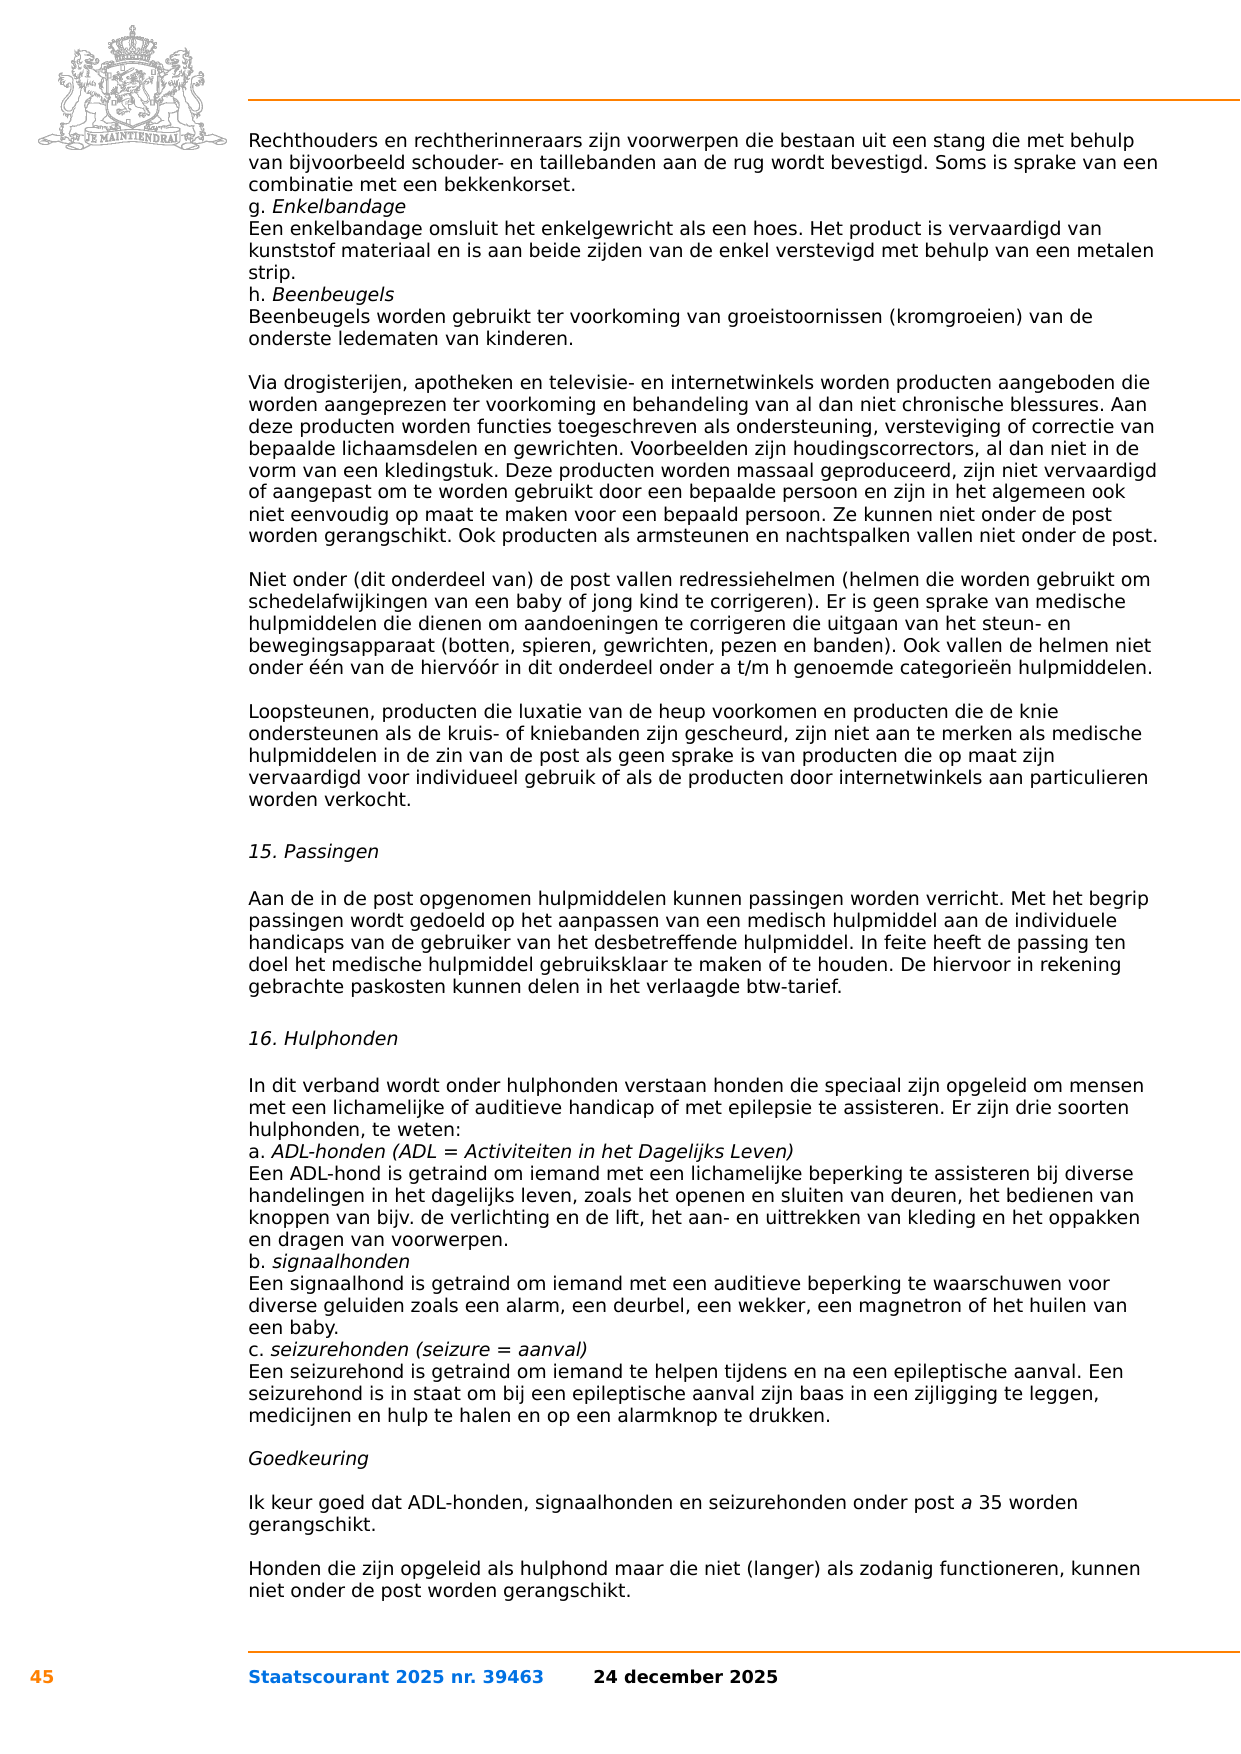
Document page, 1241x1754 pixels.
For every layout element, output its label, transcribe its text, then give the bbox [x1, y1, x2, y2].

text c. seizurehonden (seizure = aanval) [248, 1338, 1163, 1361]
text Een signaalhond is getraind om iemand met een auditieve beperking te waarschuwen voor diverse geluiden zoals een alarm, een deurbel, een wekker, een magnetron of het huilen van een baby. [248, 1273, 1163, 1338]
text In dit verband wordt onder hulphonden verstaan honden die speciaal zijn opgeleid om mensen met een lichamelijke of auditieve handicap of met epilepsie te assisteren. Er zijn drie soorten hulphonden, te weten: [248, 1075, 1163, 1141]
text Een ADL-hond is getraind om iemand met een lichamelijke beperking te assisteren bij diverse handelingen in het dagelijks leven, zoals het openen en sluiten van deuren, het bedienen van knoppen van bijv. de verlichting en de lift, het aan- en uittrekken van kleding en het oppakken en dragen van voorwerpen. [248, 1163, 1163, 1251]
text Ik keur goed dat ADL-honden, signaalhonden en seizurehonden onder post a 35 worden gerangschikt. [248, 1492, 1163, 1536]
subtitle 16. Hulphonden [248, 1028, 1163, 1050]
text Loopsteunen, producten die luxatie van de heup voorkomen en producten die de knie ondersteunen als de kruis- of kniebanden zijn gescheurd, zijn niet aan te merken als medische hulpmiddelen in de zin van de post als geen sprake is van producten die op maat zijn vervaardigd voor individueel gebruik of als de producten door internetwinkels aan particulieren worden verkocht. [248, 701, 1163, 811]
text b. signaalhonden [248, 1251, 1163, 1273]
picture [38, 25, 227, 150]
subtitle Goedkeuring [248, 1448, 1163, 1470]
text Niet onder (dit onderdeel van) de post vallen redressiehelmen (helmen die worden gebruikt om schedelafwijkingen van een baby of jong kind te corrigeren). Er is geen sprake van medische hulpmiddelen die dienen om aandoeningen te corrigeren die uitgaan van het steun- en bewegingsapparaat (botten, spieren, gewrichten, pezen en banden). Ook vallen de helmen niet onder één van de hiervóór in dit onderdeel onder a t/m h genoemde categorieën hulpmiddelen. [248, 569, 1163, 679]
text a. ADL-honden (ADL = Activiteiten in het Dagelijks Leven) [248, 1141, 1163, 1163]
text Een enkelbandage omsluit het enkelgewricht als een hoes. Het product is vervaardigd van kunststof materiaal en is aan beide zijden van de enkel verstevigd met behulp van een metalen strip. [248, 218, 1163, 284]
text Rechthouders en rechtherinneraars zijn voorwerpen die bestaan uit een stang die met behulp van bijvoorbeeld schouder- en taillebanden aan de rug wordt bevestigd. Soms is sprake van een combinatie met een bekkenkorset. [248, 130, 1163, 196]
text Een seizurehond is getraind om iemand te helpen tijdens en na een epileptische aanval. Een seizurehond is in staat om bij een epileptische aanval zijn baas in een zijligging te leggen, medicijnen en hulp te halen en op een alarmknop te drukken. [248, 1361, 1163, 1426]
text g. Enkelbandage [248, 196, 1163, 218]
text h. Beenbeugels [248, 284, 1163, 306]
text Via drogisterijen, apotheken en televisie- en internetwinkels worden producten aangeboden die worden aangeprezen ter voorkoming en behandeling van al dan niet chronische blessures. Aan deze producten worden functies toegeschreven als ondersteuning, versteviging of correctie van bepaalde lichaamsdelen en gewrichten. Voorbeelden zijn houdingscorrectors, al dan niet in de vorm van een kledingstuk. Deze producten worden massaal geproduceerd, zijn niet vervaardigd of aangepast om te worden gebruikt door een bepaalde persoon en zijn in het algemeen ook niet eenvoudig op maat te maken voor een bepaald persoon. Ze kunnen niet onder de post worden gerangschikt. Ook producten als armsteunen en nachtspalken vallen niet onder de post. [248, 372, 1163, 547]
text Honden die zijn opgeleid als hulphond maar die niet (langer) als zodanig functioneren, kunnen niet onder de post worden gerangschikt. [248, 1558, 1163, 1602]
subtitle 15. Passingen [248, 841, 1163, 863]
text Aan de in de post opgenomen hulpmiddelen kunnen passingen worden verricht. Met het begrip passingen wordt gedoeld op het aanpassen van een medisch hulpmiddel aan de individuele handicaps van de gebruiker van het desbetreffende hulpmiddel. In feite heeft de passing ten doel het medische hulpmiddel gebruiksklaar te maken of te houden. De hiervoor in rekening gebrachte paskosten kunnen delen in het verlaagde btw-tarief. [248, 888, 1163, 998]
text Beenbeugels worden gebruikt ter voorkoming van groeistoornissen (kromgroeien) van de onderste ledematen van kinderen. [248, 306, 1163, 350]
